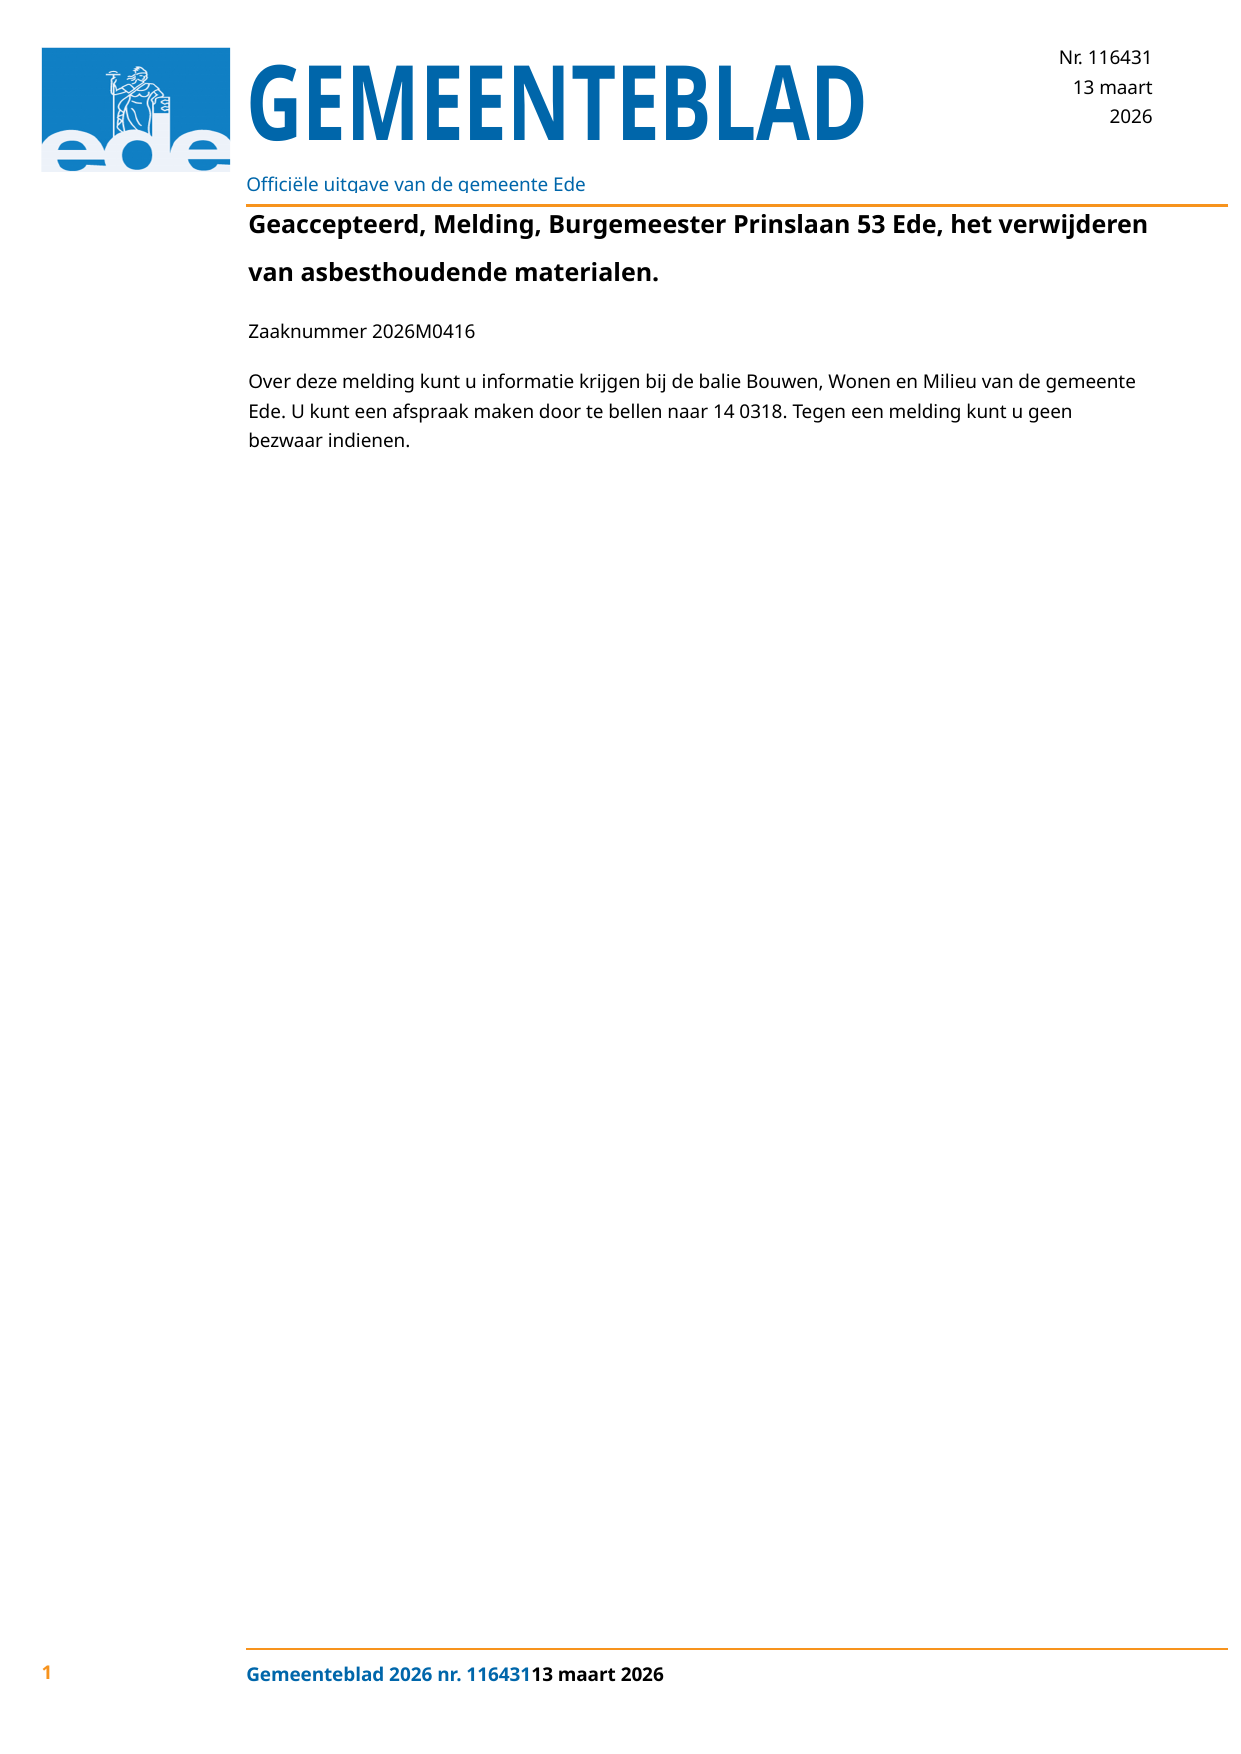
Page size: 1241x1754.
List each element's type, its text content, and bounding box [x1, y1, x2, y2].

picture [41, 47, 231, 172]
text Zaaknummer 2026M0416 [248, 318, 1152, 344]
text Geaccepteerd, Melding, Burgemeester Prinslaan 53 Ede, het verwijderen van asbesthoudende materialen. [248, 207, 1152, 288]
text Over deze melding kunt u informatie krijgen bij de balie Bouwen, Wonen en Milieu van de gemeente Ede. U kunt een afspraak maken door te bellen naar 14 0318. Tegen een melding kunt u geen bezwaar indienen. [248, 368, 1152, 453]
